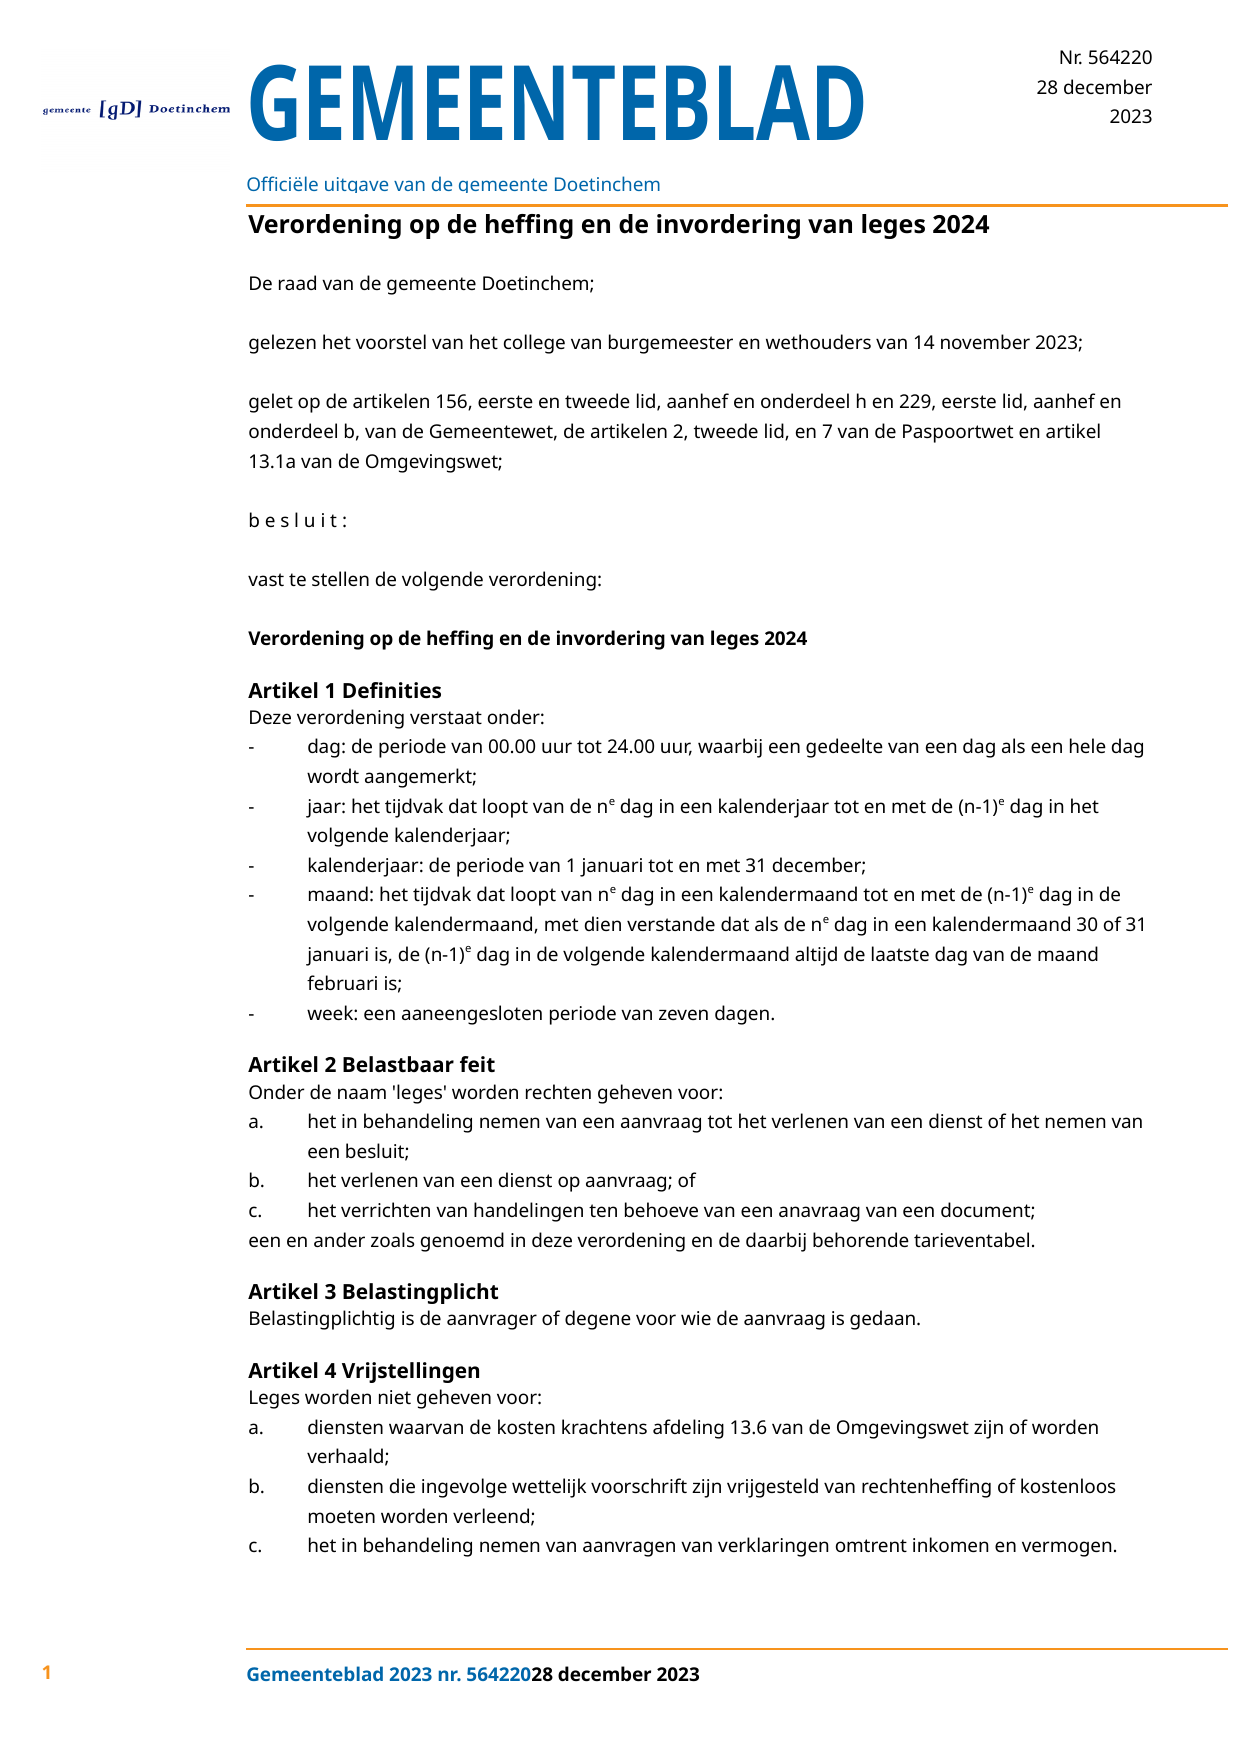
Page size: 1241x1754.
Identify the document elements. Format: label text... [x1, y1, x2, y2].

text een en ander zoals genoemd in deze verordening en de daarbij behorende tarieventabel. [248, 1227, 1152, 1252]
list diensten die ingevolge wettelijk voorschrift zijn vrijgesteld van rechtenheffing of kostenloos moeten worden verleend; [248, 1473, 1152, 1528]
text Artikel 4 Vrijstellingen [248, 1356, 1152, 1384]
list maand: het tijdvak dat loopt van ne dag in een kalendermaand tot en met de (n-1)e dag in de volgende kalendermaand, met dien verstande dat als de ne dag in een kalendermaand 30 of 31 januari is, de (n-1)e dag in de volgende kalendermaand altijd de laatste dag van de maand februari is; [248, 882, 1152, 996]
list het in behandeling nemen van aanvragen van verklaringen omtrent inkomen en vermogen. [248, 1532, 1152, 1558]
text Artikel 3 Belastingplicht [248, 1277, 1152, 1306]
list kalenderjaar: de periode van 1 januari tot en met 31 december; [248, 852, 1152, 878]
picture [41, 47, 231, 172]
text Artikel 2 Belastbaar feit [248, 1050, 1152, 1079]
text vast te stellen de volgende verordening: [248, 566, 1152, 592]
text Belastingplichtig is de aanvrager of degene voor wie de aanvraag is gedaan. [248, 1306, 1152, 1331]
text gelezen het voorstel van het college van burgemeester en wethouders van 14 november 2023; [248, 329, 1152, 355]
text Artikel 1 Definities [248, 676, 1152, 704]
text Leges worden niet geheven voor: [248, 1384, 1152, 1410]
list jaar: het tijdvak dat loopt van de ne dag in een kalenderjaar tot en met de (n-1)e dag in het volgende kalenderjaar; [248, 793, 1152, 848]
text Verordening op de heffing en de invordering van leges 2024 [248, 625, 1152, 651]
list het verrichten van handelingen ten behoeve van een anavraag van een document; [248, 1197, 1152, 1223]
text b e s l u i t : [248, 507, 1152, 533]
list dag: de periode van 00.00 uur tot 24.00 uur, waarbij een gedeelte van een dag als een hele dag wordt aangemerkt; [248, 734, 1152, 789]
text Verordening op de heffing en de invordering van leges 2024 [248, 207, 1152, 241]
list diensten waarvan de kosten krachtens afdeling 13.6 van de Omgevingswet zijn of worden verhaald; [248, 1414, 1152, 1469]
text De raad van de gemeente Doetinchem; [248, 270, 1152, 296]
text gelet op de artikelen 156, eerste en tweede lid, aanhef en onderdeel h en 229, eerste lid, aanhef en onderdeel b, van de Gemeentewet, de artikelen 2, tweede lid, en 7 van de Paspoortwet en artikel 13.1a van de Omgevingswet; [248, 389, 1152, 473]
text Deze verordening verstaat onder: [248, 704, 1152, 730]
list week: een aaneengesloten periode van zeven dagen. [248, 1000, 1152, 1026]
list het verlenen van een dienst op aanvraag; of [248, 1168, 1152, 1193]
text Onder de naam 'leges' worden rechten geheven voor: [248, 1079, 1152, 1104]
list het in behandeling nemen van een aanvraag tot het verlenen van een dienst of het nemen van een besluit; [248, 1108, 1152, 1164]
